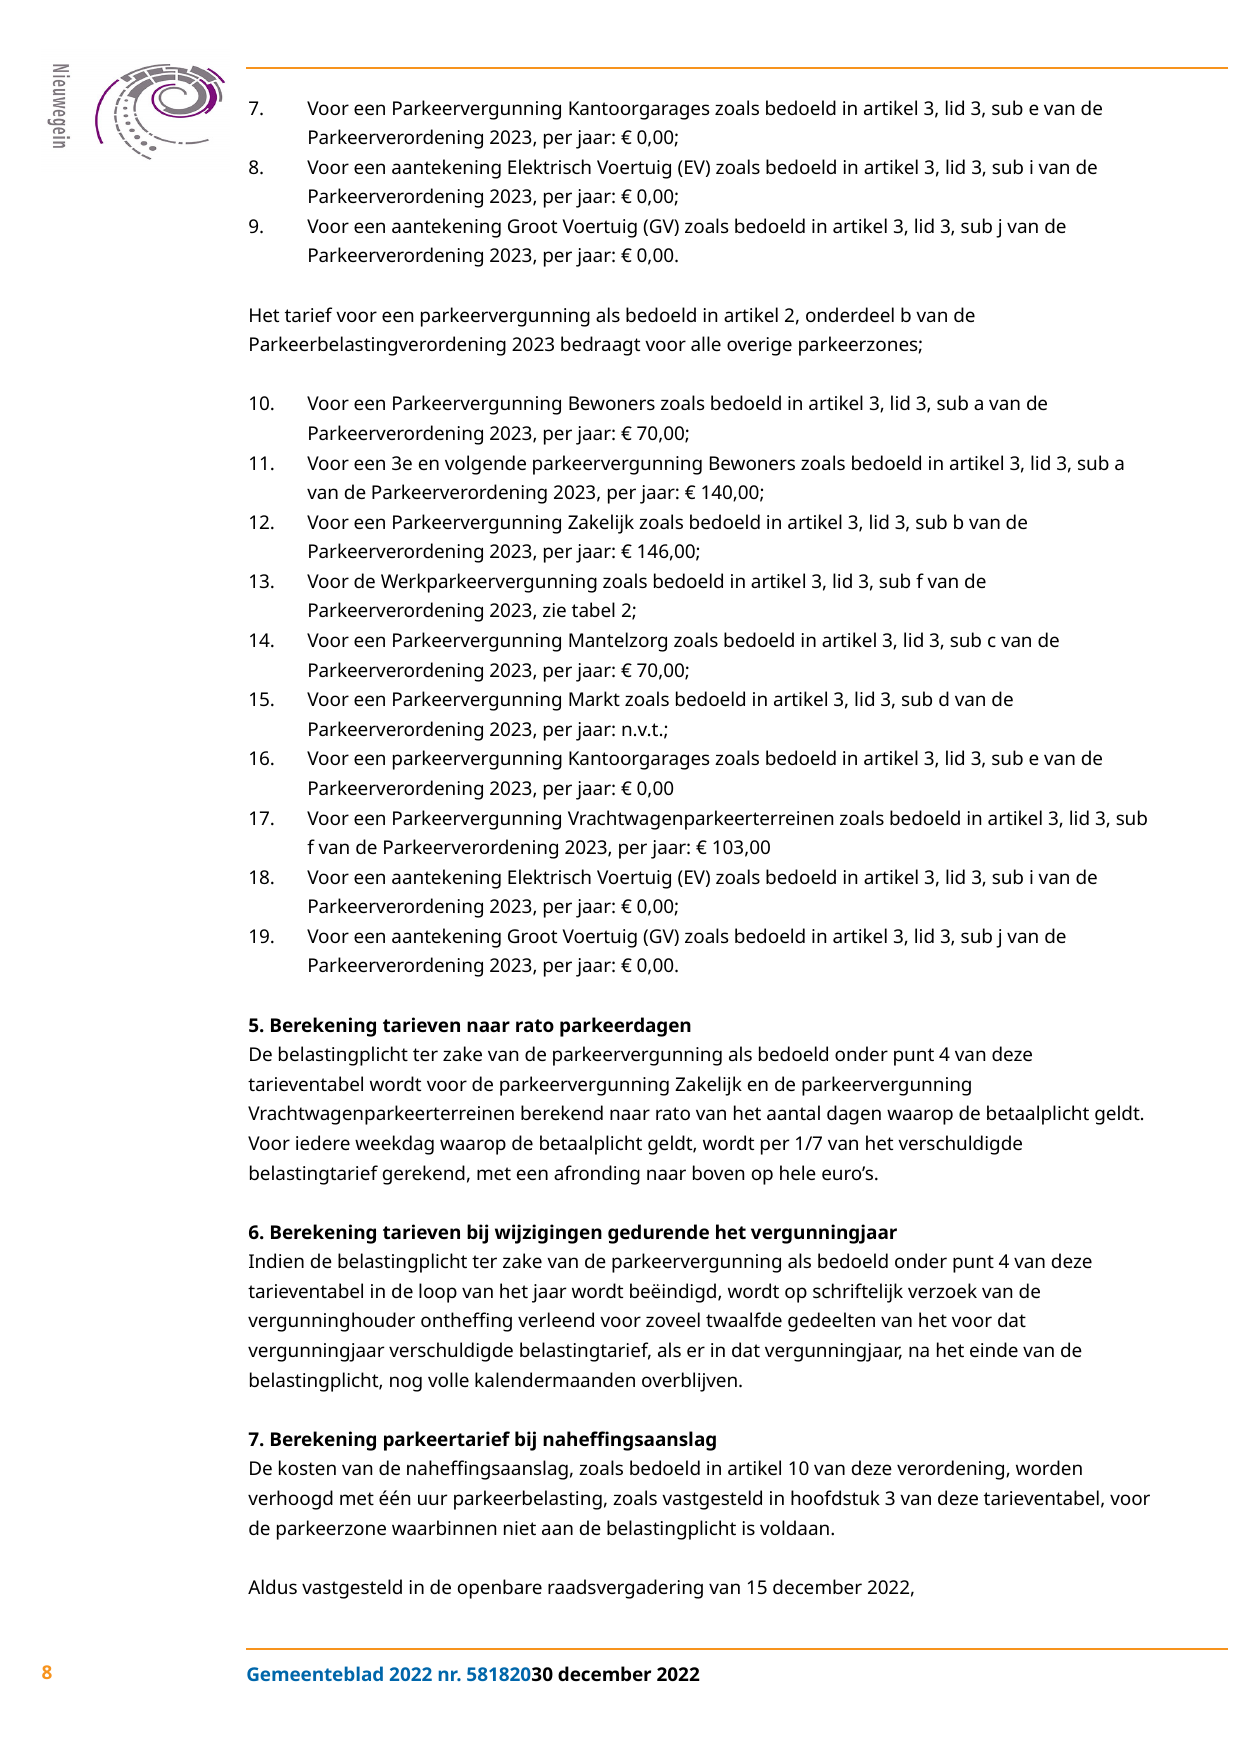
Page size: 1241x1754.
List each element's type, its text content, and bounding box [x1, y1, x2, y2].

list Voor een Parkeervergunning Kantoorgarages zoals bedoeld in artikel 3, lid 3, sub e van de Parkeerverordening 2023, per jaar: € 0,00; [248, 95, 1152, 150]
list Voor een Parkeervergunning Bewoners zoals bedoeld in artikel 3, lid 3, sub a van de Parkeerverordening 2023, per jaar: € 70,00; [248, 391, 1152, 446]
text Indien de belastingplicht ter zake van de parkeervergunning als bedoeld onder punt 4 van deze tarieventabel in de loop van het jaar wordt beëindigd, wordt op schriftelijk verzoek van de vergunninghouder ontheffing verleend voor zoveel twaalfde gedeelten van het voor dat vergunningjaar verschuldigde belastingtarief, als er in dat vergunningjaar, na het einde van de belastingplicht, nog volle kalendermaanden overblijven. [248, 1248, 1152, 1393]
list Voor een Parkeervergunning Vrachtwagenparkeerterreinen zoals bedoeld in artikel 3, lid 3, sub f van de Parkeerverordening 2023, per jaar: € 103,00 [248, 805, 1152, 860]
text Het tarief voor een parkeervergunning als bedoeld in artikel 2, onderdeel b van de Parkeerbelastingverordening 2023 bedraagt voor alle overige parkeerzones; [248, 302, 1152, 357]
list Voor een aantekening Groot Voertuig (GV) zoals bedoeld in artikel 3, lid 3, sub j van de Parkeerverordening 2023, per jaar: € 0,00. [248, 213, 1152, 268]
list Voor een Parkeervergunning Mantelzorg zoals bedoeld in artikel 3, lid 3, sub c van de Parkeerverordening 2023, per jaar: € 70,00; [248, 627, 1152, 683]
list Voor een parkeervergunning Kantoorgarages zoals bedoeld in artikel 3, lid 3, sub e van de Parkeerverordening 2023, per jaar: € 0,00 [248, 746, 1152, 801]
text De kosten van de naheffingsaanslag, zoals bedoeld in artikel 10 van deze verordening, worden verhoogd met één uur parkeerbelasting, zoals vastgesteld in hoofdstuk 3 van deze tarieventabel, voor de parkeerzone waarbinnen niet aan de belastingplicht is voldaan. [248, 1456, 1152, 1541]
list Voor een 3e en volgende parkeervergunning Bewoners zoals bedoeld in artikel 3, lid 3, sub a van de Parkeerverordening 2023, per jaar: € 140,00; [248, 450, 1152, 505]
text 7. Berekening parkeertarief bij naheffingsaanslag [248, 1426, 1152, 1452]
picture [41, 47, 231, 172]
list Voor een aantekening Elektrisch Voertuig (EV) zoals bedoeld in artikel 3, lid 3, sub i van de Parkeerverordening 2023, per jaar: € 0,00; [248, 864, 1152, 919]
list Voor een aantekening Groot Voertuig (GV) zoals bedoeld in artikel 3, lid 3, sub j van de Parkeerverordening 2023, per jaar: € 0,00. [248, 923, 1152, 978]
text Aldus vastgesteld in de openbare raadsvergadering van 15 december 2022, [248, 1574, 1152, 1600]
list Voor een Parkeervergunning Zakelijk zoals bedoeld in artikel 3, lid 3, sub b van de Parkeerverordening 2023, per jaar: € 146,00; [248, 509, 1152, 564]
list Voor de Werkparkeervergunning zoals bedoeld in artikel 3, lid 3, sub f van de Parkeerverordening 2023, zie tabel 2; [248, 568, 1152, 623]
text 6. Berekening tarieven bij wijzigingen gedurende het vergunningjaar [248, 1219, 1152, 1245]
list Voor een aantekening Elektrisch Voertuig (EV) zoals bedoeld in artikel 3, lid 3, sub i van de Parkeerverordening 2023, per jaar: € 0,00; [248, 154, 1152, 209]
text De belastingplicht ter zake van de parkeervergunning als bedoeld onder punt 4 van deze tarieventabel wordt voor de parkeervergunning Zakelijk en de parkeervergunning Vrachtwagenparkeerterreinen berekend naar rato van het aantal dagen waarop de betaalplicht geldt. Voor iedere weekdag waarop de betaalplicht geldt, wordt per 1/7 van het verschuldigde belastingtarief gerekend, met een afronding naar boven op hele euro’s. [248, 1041, 1152, 1186]
list Voor een Parkeervergunning Markt zoals bedoeld in artikel 3, lid 3, sub d van de Parkeerverordening 2023, per jaar: n.v.t.; [248, 686, 1152, 742]
text 5. Berekening tarieven naar rato parkeerdagen [248, 1012, 1152, 1038]
